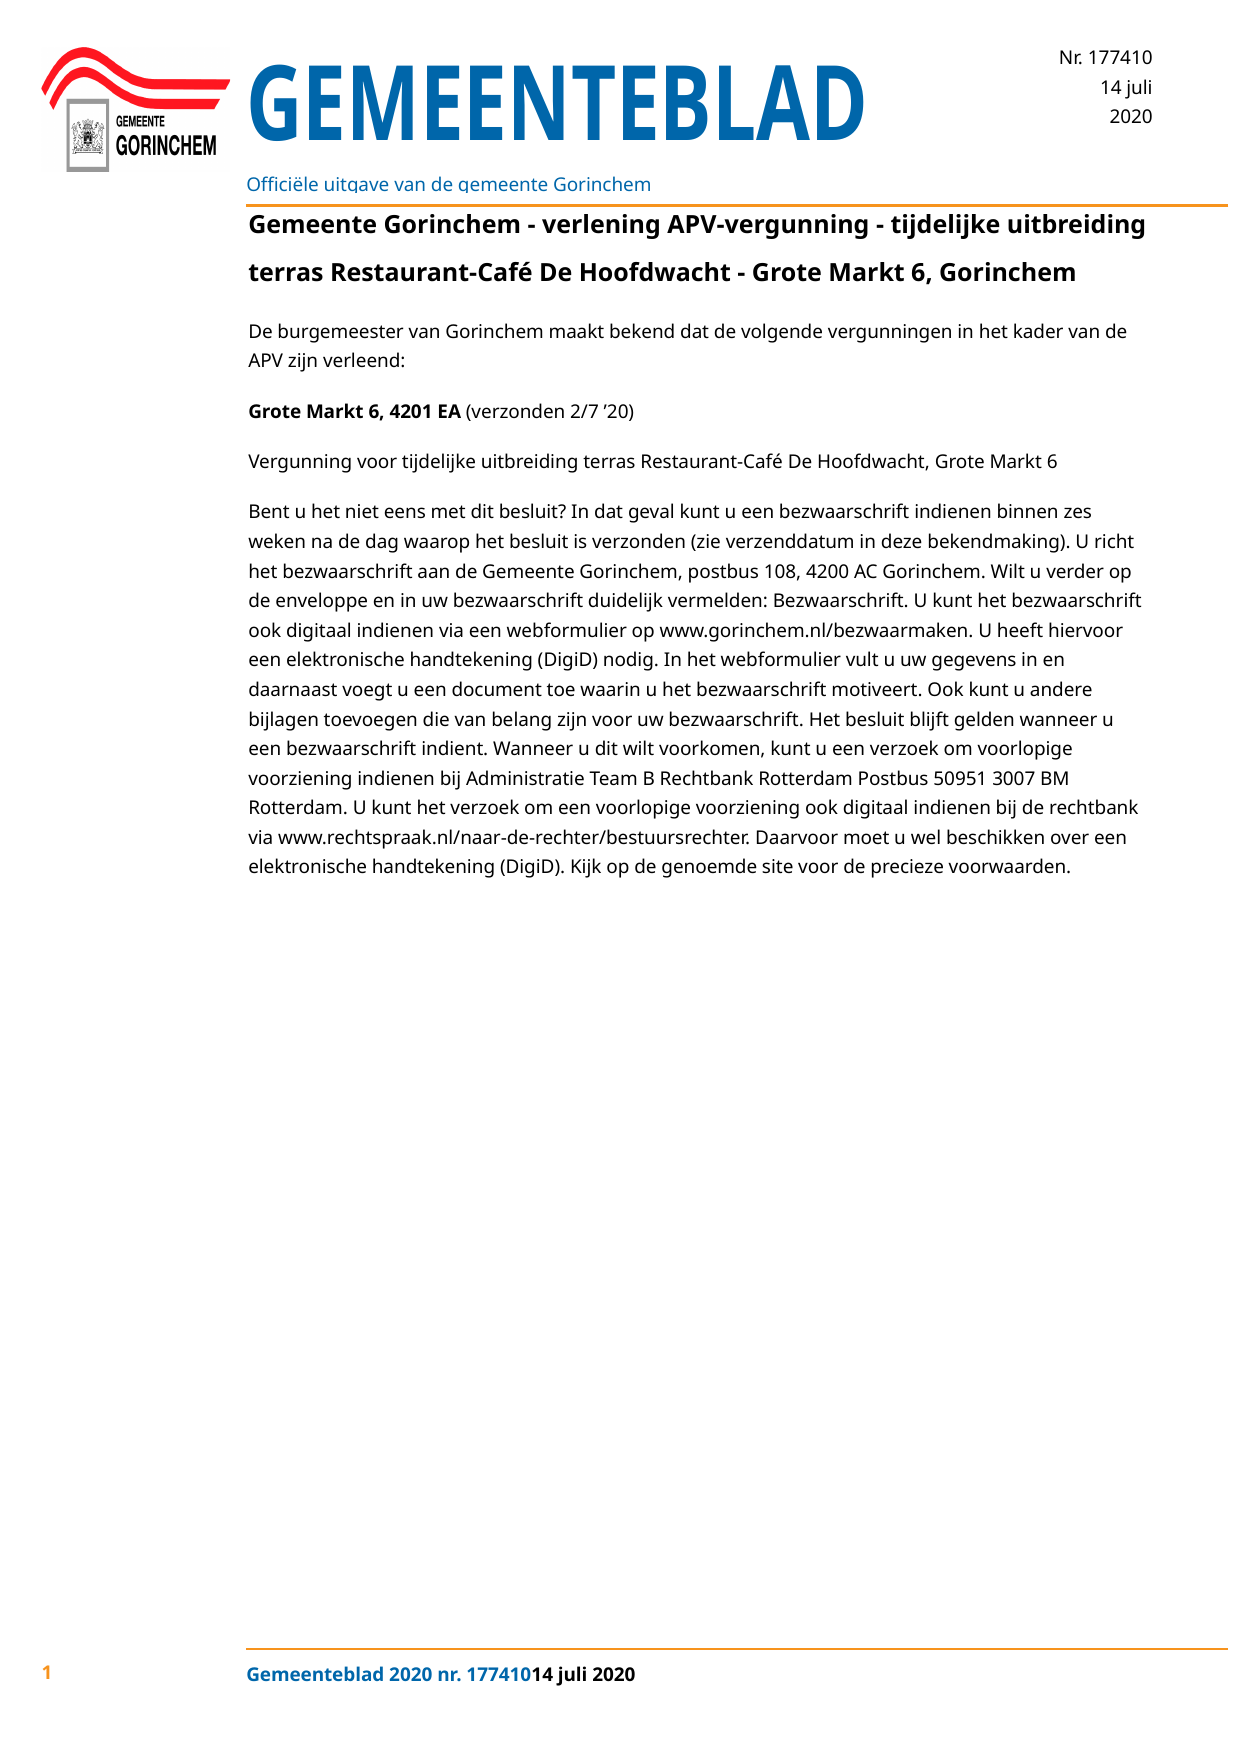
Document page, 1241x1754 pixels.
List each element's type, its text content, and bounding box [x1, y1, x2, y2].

text Grote Markt 6, 4201 EA (verzonden 2/7 ’20) [248, 398, 1152, 424]
text Gemeente Gorinchem - verlening APV-vergunning - tijdelijke uitbreiding terras Restaurant-Café De Hoofdwacht - Grote Markt 6, Gorinchem [248, 207, 1152, 288]
text De burgemeester van Gorinchem maakt bekend dat de volgende vergunningen in het kader van de APV zijn verleend: [248, 318, 1152, 373]
text Vergunning voor tijdelijke uitbreiding terras Restaurant-Café De Hoofdwacht, Grote Markt 6 [248, 448, 1152, 474]
text Bent u het niet eens met dit besluit? In dat geval kunt u een bezwaarschrift indienen binnen zes weken na de dag waarop het besluit is verzonden (zie verzenddatum in deze bekendmaking). U richt het bezwaarschrift aan de Gemeente Gorinchem, postbus 108, 4200 AC Gorinchem. Wilt u verder op de enveloppe en in uw bezwaarschrift duidelijk vermelden: Bezwaarschrift. U kunt het bezwaarschrift ook digitaal indienen via een webformulier op www.gorinchem.nl/bezwaarmaken. U heeft hiervoor een elektronische handtekening (DigiD) nodig. In het webformulier vult u uw gegevens in en daarnaast voegt u een document toe waarin u het bezwaarschrift motiveert. Ook kunt u andere bijlagen toevoegen die van belang zijn voor uw bezwaarschrift. Het besluit blijft gelden wanneer u een bezwaarschrift indient. Wanneer u dit wilt voorkomen, kunt u een verzoek om voorlopige voorziening indienen bij Administratie Team B Rechtbank Rotterdam Postbus 50951 3007 BM Rotterdam. U kunt het verzoek om een voorlopige voorziening ook digitaal indienen bij de rechtbank via www.rechtspraak.nl/naar-de-rechter/bestuursrechter. Daarvoor moet u wel beschikken over een elektronische handtekening (DigiD). Kijk op de genoemde site voor de precieze voorwaarden. [248, 499, 1152, 879]
picture [41, 47, 231, 172]
